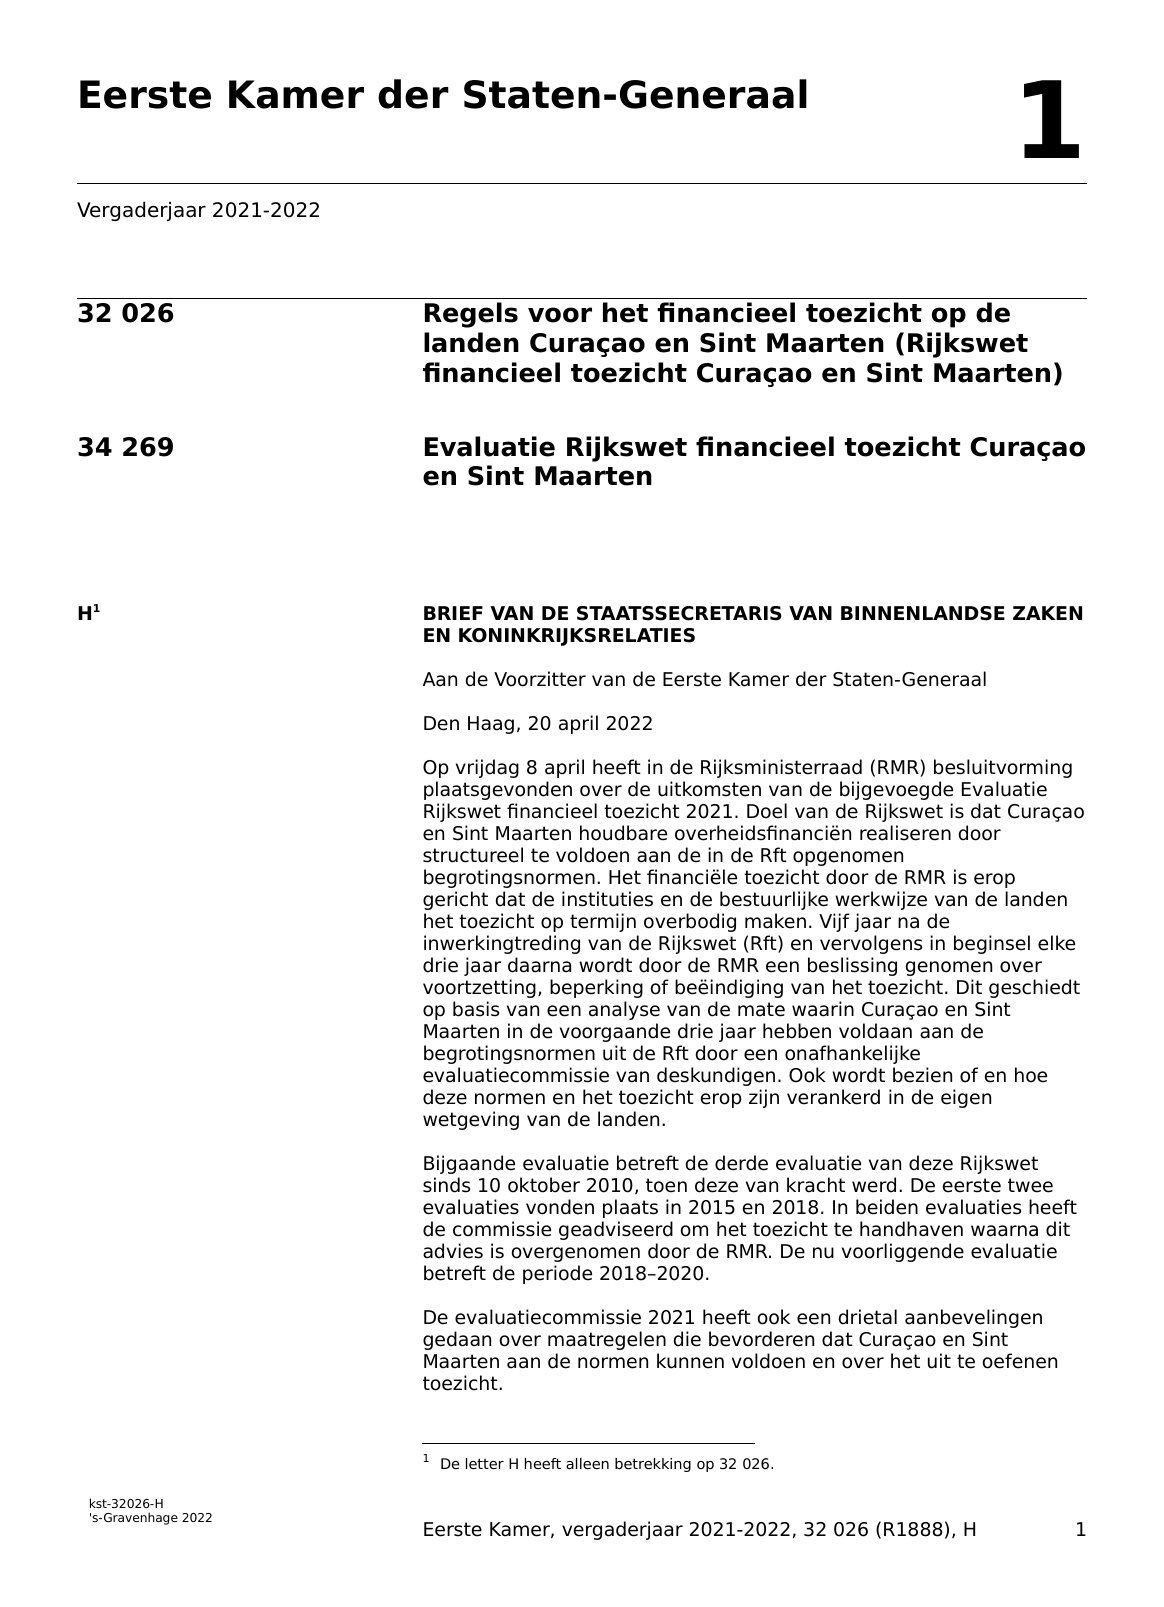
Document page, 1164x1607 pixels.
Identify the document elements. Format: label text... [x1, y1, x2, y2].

text 's-Gravenhage 2022 [88, 1511, 323, 1525]
text Op vrijdag 8 april heeft in de Rijksministerraad (RMR) besluitvorming plaatsgevonden over de uitkomsten van de bijgevoegde Evaluatie Rijkswet financieel toezicht 2021. Doel van de Rijkswet is dat Curaçao en Sint Maarten houdbare overheidsfinanciën realiseren door structureel te voldoen aan de in de Rft opgenomen begrotingsnormen. Het financiële toezicht door de RMR is erop gericht dat de instituties en de bestuurlijke werkwijze van de landen het toezicht op termijn overbodig maken. Vijf jaar na de inwerkingtreding van de Rijkswet (Rft) en vervolgens in beginsel elke drie jaar daarna wordt door de RMR een beslissing genomen over voortzetting, beperking of beëindiging van het toezicht. Dit geschiedt op basis van een analyse van de mate waarin Curaçao en Sint Maarten in de voorgaande drie jaar hebben voldaan aan de begrotingsnormen uit de Rft door een onafhankelijke evaluatiecommissie van deskundigen. Ook wordt bezien of en hoe deze normen en het toezicht erop zijn verankerd in de eigen wetgeving van de landen. [422, 757, 1087, 1131]
text kst-32026-H [88, 1497, 323, 1511]
subtitle 32 026 Regels voor het financieel toezicht op de landen Curaçao en Sint Maarten (Rijkswet financieel toezicht Curaçao en Sint Maarten) [77, 299, 1087, 388]
table_header 1 [886, 59, 1087, 183]
text Aan de Voorzitter van de Eerste Kamer der Staten-Generaal [422, 669, 1087, 691]
table_header Eerste Kamer der Staten-Generaal [77, 59, 886, 183]
subtitle H BRIEF VAN DE STAATSSECRETARIS VAN BINNENLANDSE ZAKEN EN KONINKRIJKSRELATIES [77, 603, 1087, 647]
text De letter H heeft alleen betrekking op 32 026. [422, 1452, 1087, 1474]
table_cell Vergaderjaar 2021-2022 [77, 184, 1087, 298]
text De evaluatiecommissie 2021 heeft ook een drietal aanbevelingen gedaan over maatregelen die bevorderen dat Curaçao en Sint Maarten aan de normen kunnen voldoen en over het uit te oefenen toezicht. [422, 1307, 1087, 1395]
text Den Haag, 20 april 2022 [422, 713, 1087, 735]
text Bijgaande evaluatie betreft de derde evaluatie van deze Rijkswet sinds 10 oktober 2010, toen deze van kracht werd. De eerste twee evaluaties vonden plaats in 2015 en 2018. In beiden evaluaties heeft de commissie geadviseerd om het toezicht te handhaven waarna dit advies is overgenomen door de RMR. De nu voorliggende evaluatie betreft de periode 2018–2020. [422, 1153, 1087, 1285]
subtitle 34 269 Evaluatie Rijkswet financieel toezicht Curaçao en Sint Maarten [77, 432, 1087, 492]
